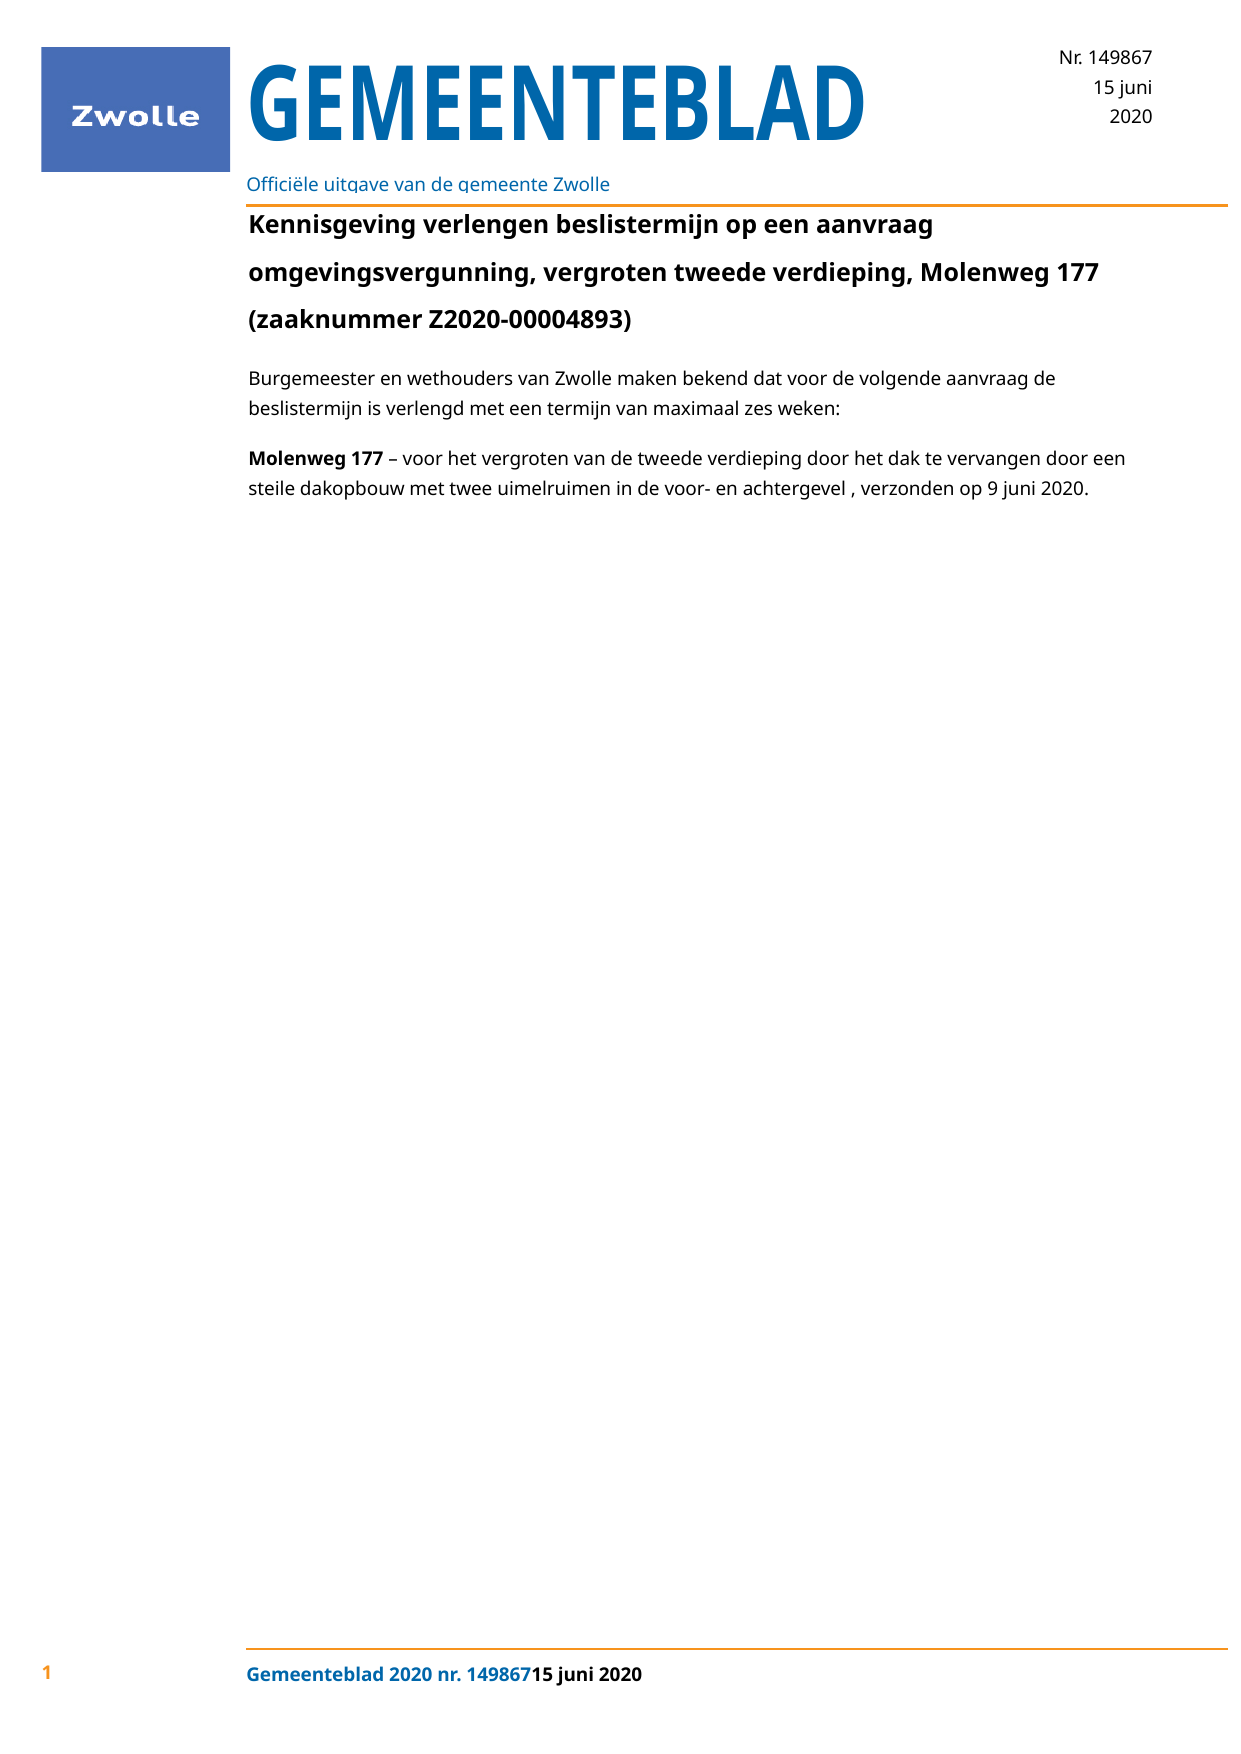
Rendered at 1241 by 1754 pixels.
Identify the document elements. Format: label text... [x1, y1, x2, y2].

text Molenweg 177 – voor het vergroten van de tweede verdieping door het dak te vervangen door een steile dakopbouw met twee uimelruimen in de voor- en achtergevel , verzonden op 9 juni 2020. [248, 446, 1152, 501]
picture [41, 47, 231, 172]
text Kennisgeving verlengen beslistermijn op een aanvraag omgevingsvergunning, vergroten tweede verdieping, Molenweg 177 (zaaknummer Z2020-00004893) [248, 207, 1152, 336]
text Burgemeester en wethouders van Zwolle maken bekend dat voor de volgende aanvraag de beslistermijn is verlengd met een termijn van maximaal zes weken: [248, 366, 1152, 421]
